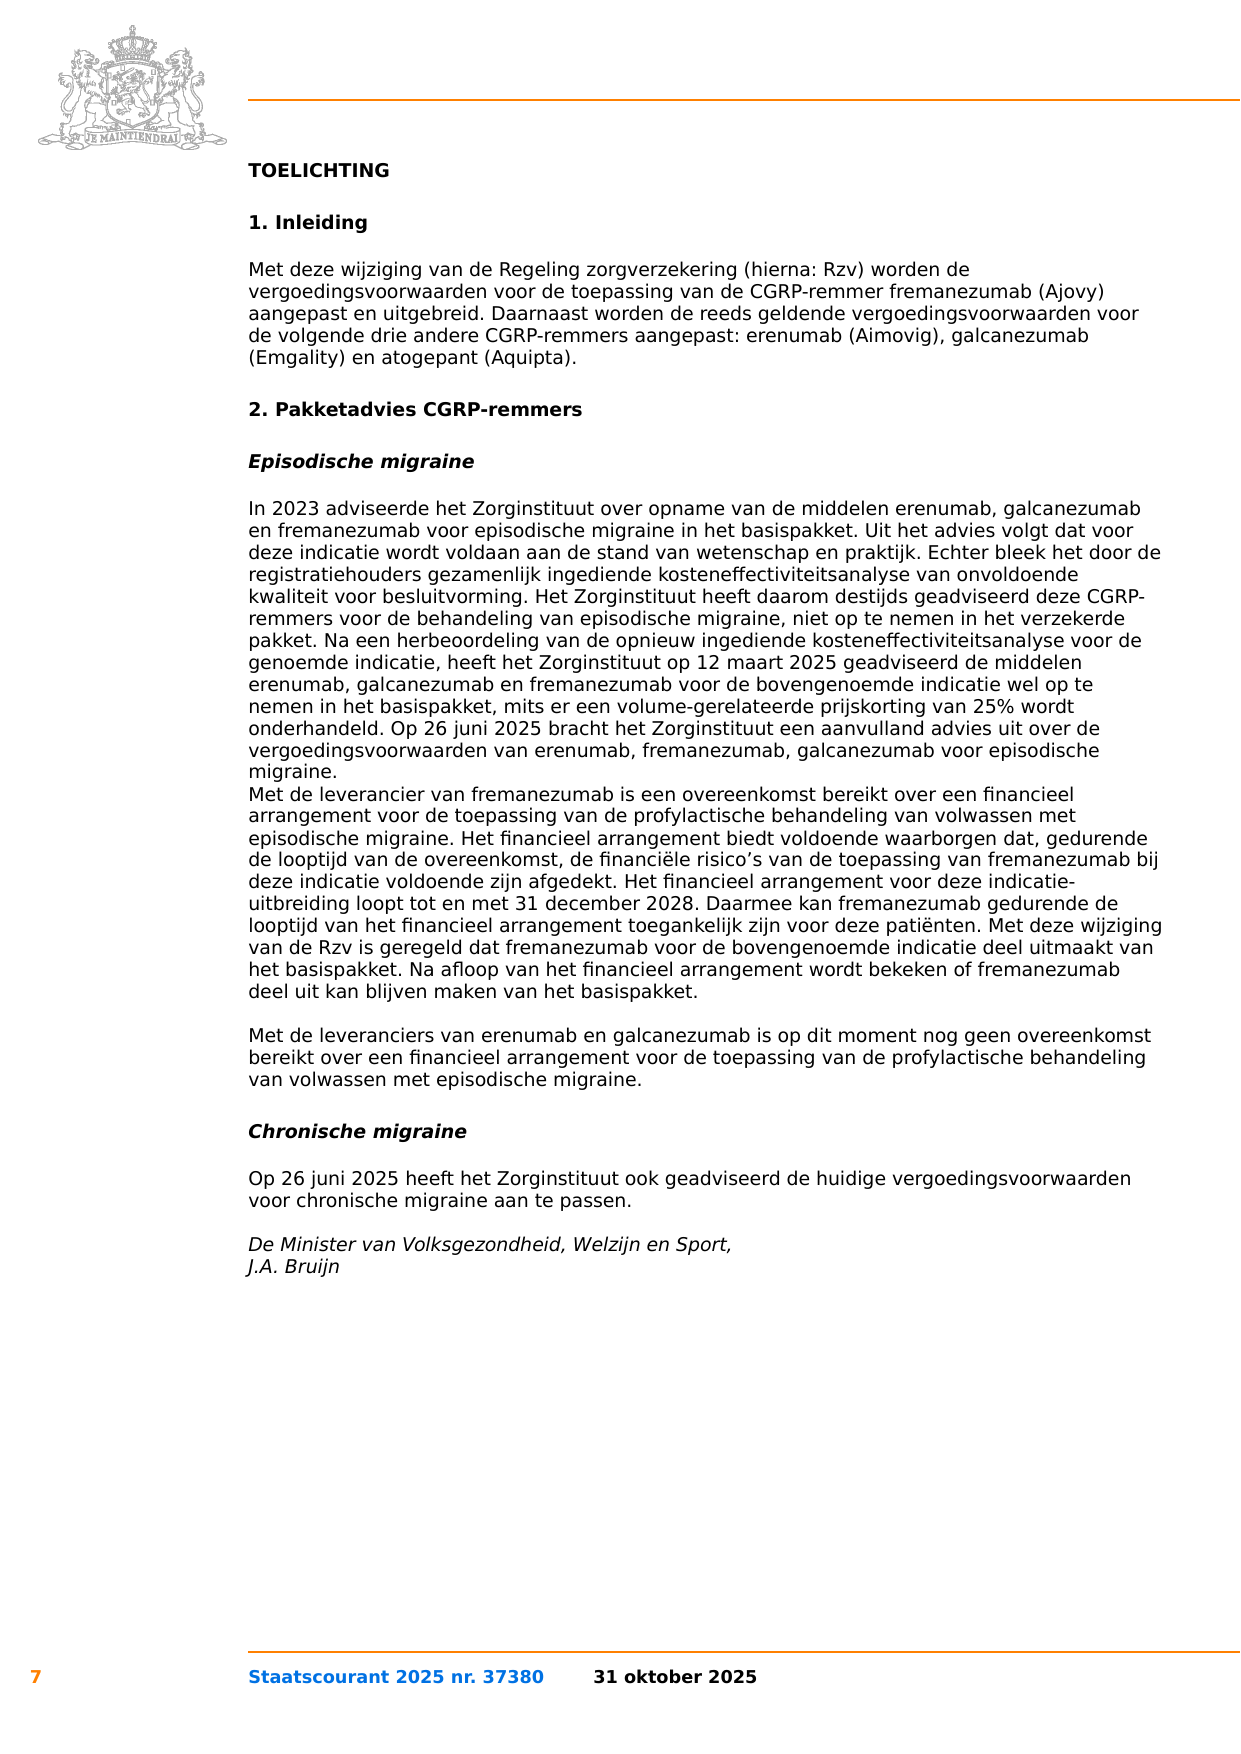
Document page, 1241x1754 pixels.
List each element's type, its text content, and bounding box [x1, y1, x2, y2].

subtitle TOELICHTING [248, 160, 1163, 182]
text In 2023 adviseerde het Zorginstituut over opname van de middelen erenumab, galcanezumab en fremanezumab voor episodische migraine in het basispakket. Uit het advies volgt dat voor deze indicatie wordt voldaan aan de stand van wetenschap en praktijk. Echter bleek het door de registratiehouders gezamenlijk ingediende kosteneffectiviteitsanalyse van onvoldoende kwaliteit voor besluitvorming. Het Zorginstituut heeft daarom destijds geadviseerd deze CGRP-remmers voor de behandeling van episodische migraine, niet op te nemen in het verzekerde pakket. Na een herbeoordeling van de opnieuw ingediende kosteneffectiviteitsanalyse voor de genoemde indicatie, heeft het Zorginstituut op 12 maart 2025 geadviseerd de middelen erenumab, galcanezumab en fremanezumab voor de bovengenoemde indicatie wel op te nemen in het basispakket, mits er een volume-gerelateerde prijskorting van 25% wordt onderhandeld. Op 26 juni 2025 bracht het Zorginstituut een aanvulland advies uit over de vergoedingsvoorwaarden van erenumab, fremanezumab, galcanezumab voor episodische migraine. [248, 498, 1163, 783]
text De Minister van Volksgezondheid, Welzijn en Sport, J.A. Bruijn [248, 1234, 1163, 1278]
picture [38, 25, 227, 150]
subtitle 1. Inleiding [248, 212, 1163, 234]
text Met de leverancier van fremanezumab is een overeenkomst bereikt over een financieel arrangement voor de toepassing van de profylactische behandeling van volwassen met episodische migraine. Het financieel arrangement biedt voldoende waarborgen dat, gedurende de looptijd van de overeenkomst, de financiële risico’s van de toepassing van fremanezumab bij deze indicatie voldoende zijn afgedekt. Het financieel arrangement voor deze indicatie-uitbreiding loopt tot en met 31 december 2028. Daarmee kan fremanezumab gedurende de looptijd van het financieel arrangement toegankelijk zijn voor deze patiënten. Met deze wijziging van de Rzv is geregeld dat fremanezumab voor de bovengenoemde indicatie deel uitmaakt van het basispakket. Na afloop van het financieel arrangement wordt bekeken of fremanezumab deel uit kan blijven maken van het basispakket. [248, 783, 1163, 1003]
subtitle 2. Pakketadvies CGRP-remmers [248, 399, 1163, 421]
subtitle Episodische migraine [248, 451, 1163, 473]
subtitle Chronische migraine [248, 1121, 1163, 1143]
text Met de leveranciers van erenumab en galcanezumab is op dit moment nog geen overeenkomst bereikt over een financieel arrangement voor de toepassing van de profylactische behandeling van volwassen met episodische migraine. [248, 1025, 1163, 1091]
text Op 26 juni 2025 heeft het Zorginstituut ook geadviseerd de huidige vergoedingsvoorwaarden voor chronische migraine aan te passen. [248, 1168, 1163, 1212]
text Met deze wijziging van de Regeling zorgverzekering (hierna: Rzv) worden de vergoedingsvoorwaarden voor de toepassing van de CGRP-remmer fremanezumab (Ajovy) aangepast en uitgebreid. Daarnaast worden de reeds geldende vergoedingsvoorwaarden voor de volgende drie andere CGRP-remmers aangepast: erenumab (Aimovig), galcanezumab (Emgality) en atogepant (Aquipta). [248, 259, 1163, 369]
